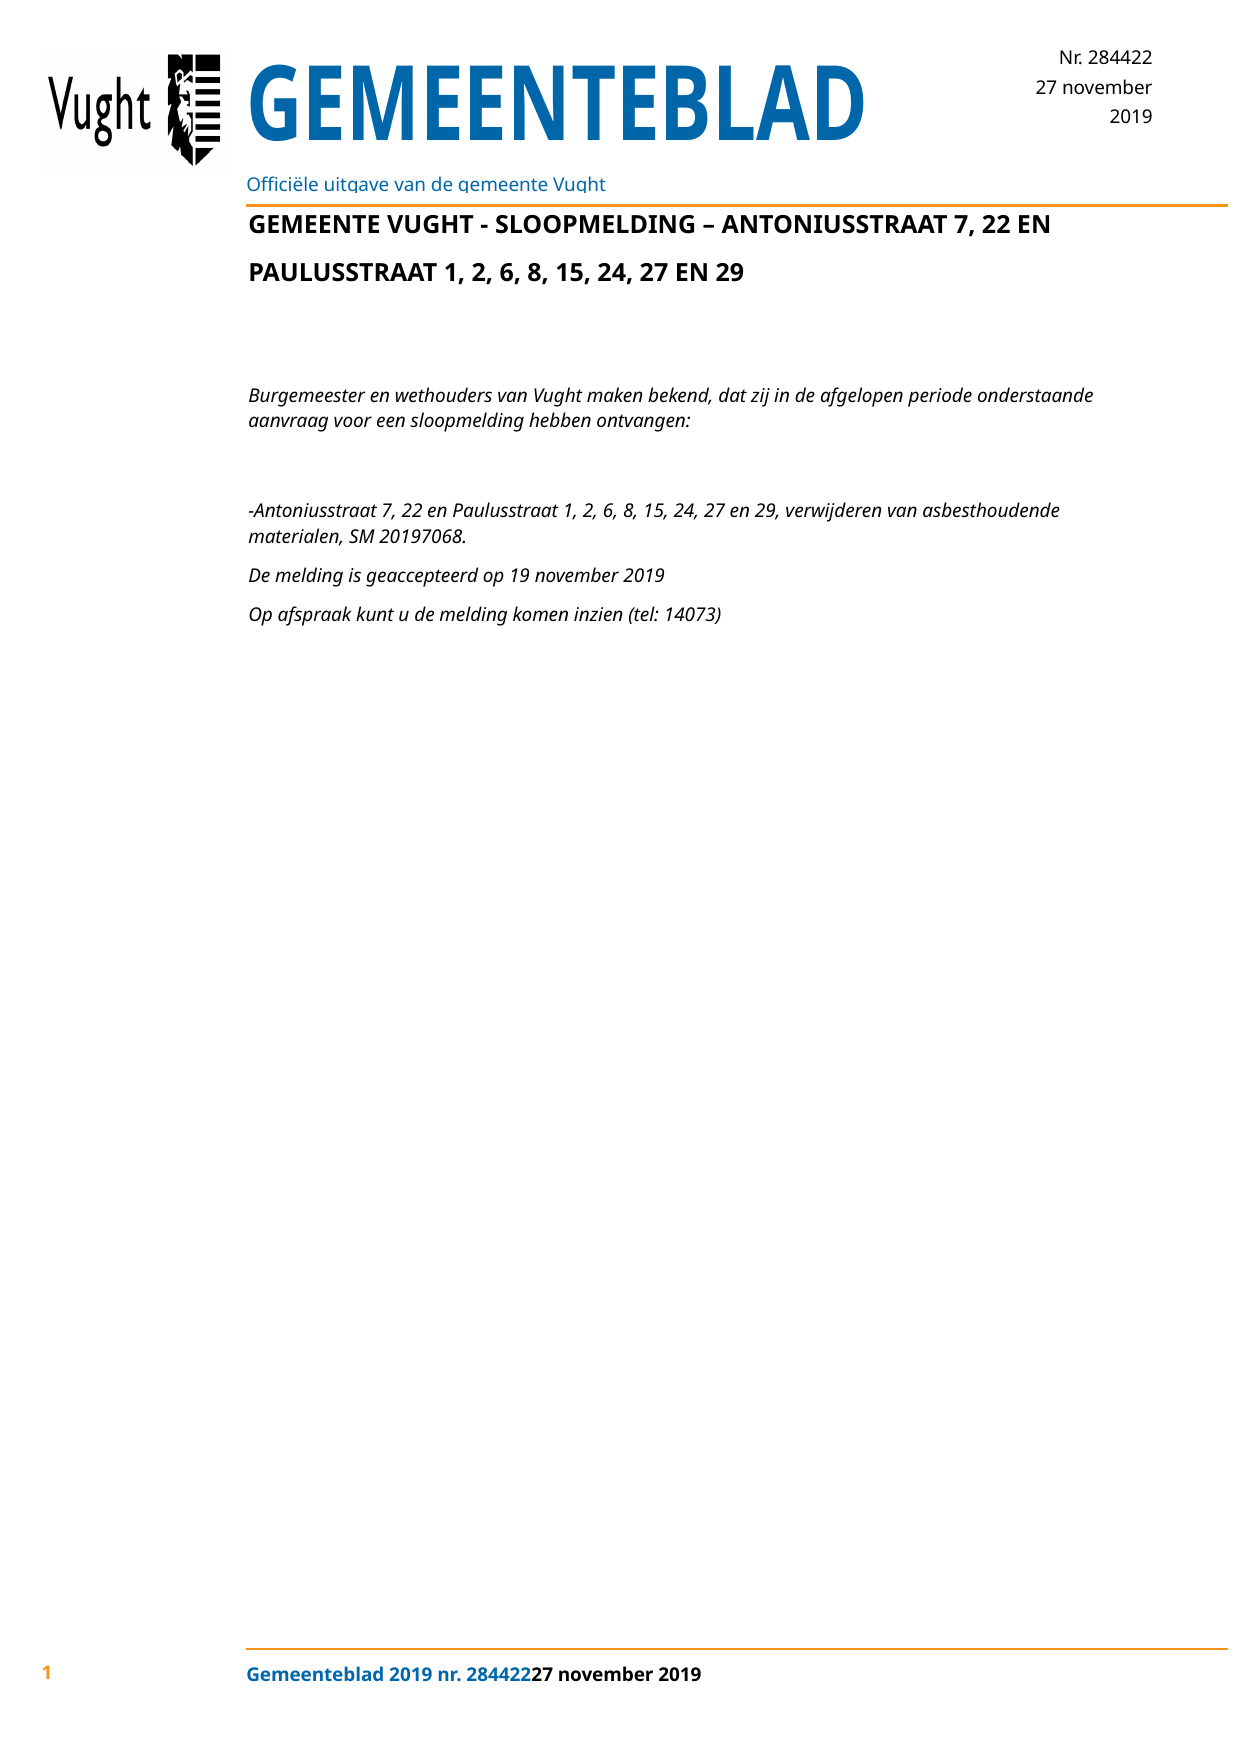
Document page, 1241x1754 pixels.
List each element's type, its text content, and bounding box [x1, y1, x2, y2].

text Burgemeester en wethouders van Vught maken bekend, dat zij in de afgelopen periode onderstaande aanvraag voor een sloopmelding hebben ontvangen: [248, 382, 1152, 433]
text -Antoniusstraat 7, 22 en Paulusstraat 1, 2, 6, 8, 15, 24, 27 en 29, verwijderen van asbesthoudende materialen, SM 20197068. [248, 497, 1152, 549]
text De melding is geaccepteerd op 19 november 2019 [248, 562, 1152, 588]
picture [41, 47, 231, 172]
text Op afspraak kunt u de melding komen inzien (tel: 14073) [248, 602, 1152, 627]
text GEMEENTE VUGHT - SLOOPMELDING – ANTONIUSSTRAAT 7, 22 EN PAULUSSTRAAT 1, 2, 6, 8, 15, 24, 27 EN 29 [248, 207, 1152, 288]
